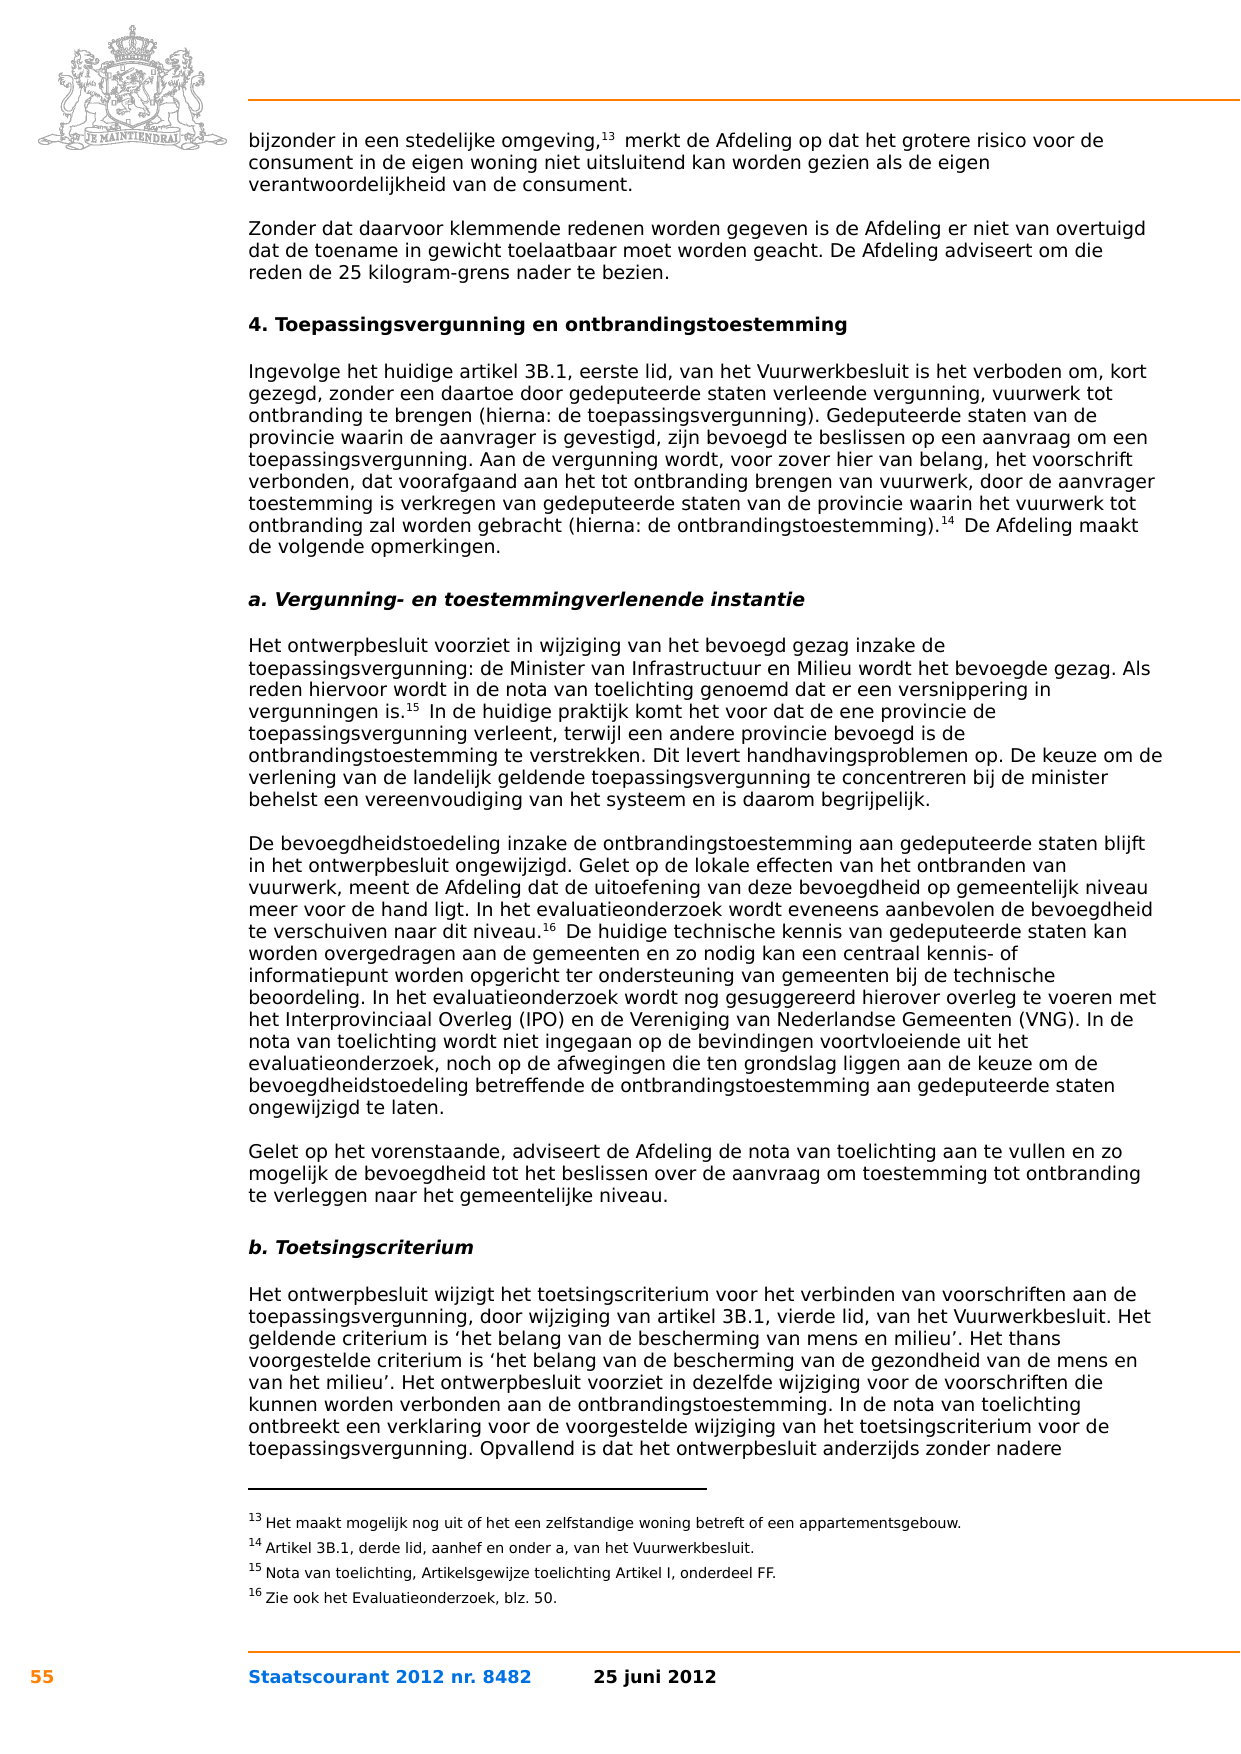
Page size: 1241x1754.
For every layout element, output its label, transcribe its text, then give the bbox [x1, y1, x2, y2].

text Ingevolge het huidige artikel 3B.1, eerste lid, van het Vuurwerkbesluit is het verboden om, kort gezegd, zonder een daartoe door gedeputeerde staten verleende vergunning, vuurwerk tot ontbranding te brengen (hierna: de toepassingsvergunning). Gedeputeerde staten van de provincie waarin de aanvrager is gevestigd, zijn bevoegd te beslissen op een aanvraag om een toepassingsvergunning. Aan de vergunning wordt, voor zover hier van belang, het voorschrift verbonden, dat voorafgaand aan het tot ontbranding brengen van vuurwerk, door de aanvrager toestemming is verkregen van gedeputeerde staten van de provincie waarin het vuurwerk tot ontbranding zal worden gebracht (hierna: de ontbrandingstoestemming). De Afdeling maakt de volgende opmerkingen. [248, 361, 1163, 558]
text De bevoegdheidstoedeling inzake de ontbrandingstoestemming aan gedeputeerde staten blijft in het ontwerpbesluit ongewijzigd. Gelet op de lokale effecten van het ontbranden van vuurwerk, meent de Afdeling dat de uitoefening van deze bevoegdheid op gemeentelijk niveau meer voor de hand ligt. In het evaluatieonderzoek wordt eveneens aanbevolen de bevoegdheid te verschuiven naar dit niveau. De huidige technische kennis van gedeputeerde staten kan worden overgedragen aan de gemeenten en zo nodig kan een centraal kennis- of informatiepunt worden opgericht ter ondersteuning van gemeenten bij de technische beoordeling. In het evaluatieonderzoek wordt nog gesuggereerd hierover overleg te voeren met het Interprovinciaal Overleg (IPO) en de Vereniging van Nederlandse Gemeenten (VNG). In de nota van toelichting wordt niet ingegaan op de bevindingen voortvloeiende uit het evaluatieonderzoek, noch op de afwegingen die ten grondslag liggen aan de keuze om de bevoegdheidstoedeling betreffende de ontbrandingstoestemming aan gedeputeerde staten ongewijzigd te laten. [248, 833, 1163, 1119]
subtitle b. Toetsingscriterium [248, 1237, 1163, 1259]
text Artikel 3B.1, derde lid, aanhef en onder a, van het Vuurwerkbesluit. [248, 1536, 1163, 1558]
text Het ontwerpbesluit voorziet in wijziging van het bevoegd gezag inzake de toepassingsvergunning: de Minister van Infrastructuur en Milieu wordt het bevoegde gezag. Als reden hiervoor wordt in de nota van toelichting genoemd dat er een versnippering in vergunningen is. In de huidige praktijk komt het voor dat de ene provincie de toepassingsvergunning verleent, terwijl een andere provincie bevoegd is de ontbrandingstoestemming te verstrekken. Dit levert handhavingsproblemen op. De keuze om de verlening van de landelijk geldende toepassingsvergunning te concentreren bij de minister behelst een vereenvoudiging van het systeem en is daarom begrijpelijk. [248, 635, 1163, 811]
picture [38, 25, 227, 150]
text Het maakt mogelijk nog uit of het een zelfstandige woning betreft of een appartementsgebouw. [248, 1511, 1163, 1533]
text Het ontwerpbesluit wijzigt het toetsingscriterium voor het verbinden van voorschriften aan de toepassingsvergunning, door wijziging van artikel 3B.1, vierde lid, van het Vuurwerkbesluit. Het geldende criterium is ‘het belang van de bescherming van mens en milieu’. Het thans voorgestelde criterium is ‘het belang van de bescherming van de gezondheid van de mens en van het milieu’. Het ontwerpbesluit voorziet in dezelfde wijziging voor de voorschriften die kunnen worden verbonden aan de ontbrandingstoestemming. In de nota van toelichting ontbreekt een verklaring voor de voorgestelde wijziging van het toetsingscriterium voor de toepassingsvergunning. Opvallend is dat het ontwerpbesluit anderzijds zonder nadere [248, 1284, 1163, 1459]
text Gelet op het vorenstaande, adviseert de Afdeling de nota van toelichting aan te vullen en zo mogelijk de bevoegdheid tot het beslissen over de aanvraag om toestemming tot ontbranding te verleggen naar het gemeentelijke niveau. [248, 1141, 1163, 1207]
subtitle a. Vergunning- en toestemmingverlenende instantie [248, 588, 1163, 610]
text Nota van toelichting, Artikelsgewijze toelichting Artikel I, onderdeel FF. [248, 1561, 1163, 1583]
subtitle 4. Toepassingsvergunning en ontbrandingstoestemming [248, 314, 1163, 336]
text bijzonder in een stedelijke omgeving, merkt de Afdeling op dat het grotere risico voor de consument in de eigen woning niet uitsluitend kan worden gezien als de eigen verantwoordelijkheid van de consument. [248, 130, 1163, 196]
text Zonder dat daarvoor klemmende redenen worden gegeven is de Afdeling er niet van overtuigd dat de toename in gewicht toelaatbaar moet worden geacht. De Afdeling adviseert om die reden de 25 kilogram-grens nader te bezien. [248, 218, 1163, 284]
text Zie ook het Evaluatieonderzoek, blz. 50. [248, 1586, 1163, 1608]
